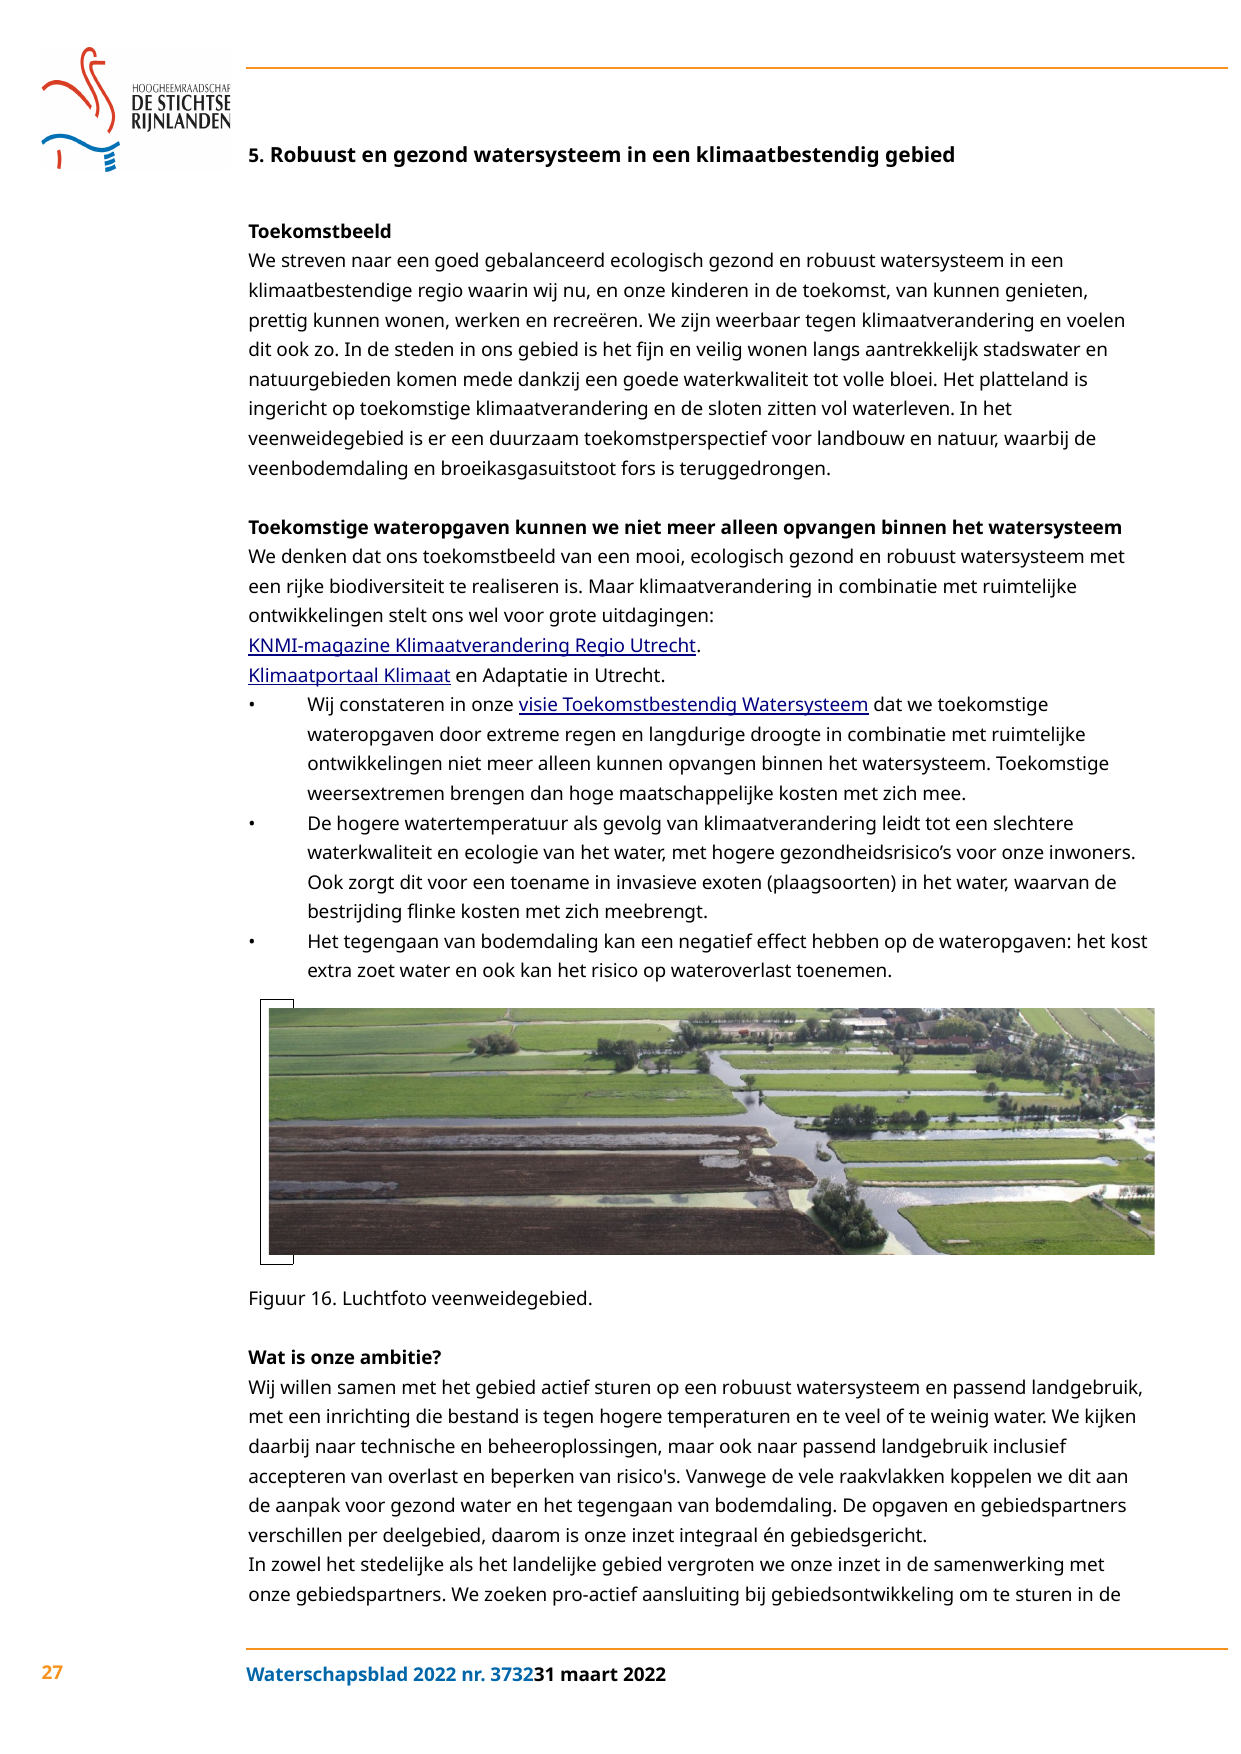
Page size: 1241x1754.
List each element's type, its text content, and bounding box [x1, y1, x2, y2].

text Wij willen samen met het gebied actief sturen op een robuust watersysteem en passend landgebruik, met een inrichting die bestand is tegen hogere temperaturen en te veel of te weinig water. We kijken daarbij naar technische en beheeroplossingen, maar ook naar passend landgebruik inclusief accepteren van overlast en beperken van risico's. Vanwege de vele raakvlakken koppelen we dit aan de aanpak voor gezond water en het tegengaan van bodemdaling. De opgaven en gebiedspartners verschillen per deelgebied, daarom is onze inzet integraal én gebiedsgericht. [248, 1374, 1152, 1548]
text We streven naar een goed gebalanceerd ecologisch gezond en robuust watersysteem in een klimaatbestendige regio waarin wij nu, en onze kinderen in de toekomst, van kunnen genieten, prettig kunnen wonen, werken en recreëren. We zijn weerbaar tegen klimaatverandering en voelen dit ook zo. In de steden in ons gebied is het fijn en veilig wonen langs aantrekkelijk stadswater en natuurgebieden komen mede dankzij een goede waterkwaliteit tot volle bloei. Het platteland is ingericht op toekomstige klimaatverandering en de sloten zitten vol waterleven. In het veenweidegebied is er een duurzaam toekomstperspectief voor landbouw en natuur, waarbij de veenbodemdaling en broeikasgasuitstoot fors is teruggedrongen. [248, 248, 1152, 481]
text 5. Robuust en gezond watersysteem in een klimaatbestendig gebied [248, 140, 1152, 169]
text Klimaatportaal Klimaat en Adaptatie in Utrecht. [248, 662, 1152, 688]
text We denken dat ons toekomstbeeld van een mooi, ecologisch gezond en robuust watersysteem met een rijke biodiversiteit te realiseren is. Maar klimaatverandering in combinatie met ruimtelijke ontwikkelingen stelt ons wel voor grote uitdagingen: [248, 543, 1152, 628]
list De hogere watertemperatuur als gevolg van klimaatverandering leidt tot een slechtere waterkwaliteit en ecologie van het water, met hogere gezondheidsrisico’s voor onze inwoners. Ook zorgt dit voor een toename in invasieve exoten (plaagsoorten) in het water, waarvan de bestrijding flinke kosten met zich meebrengt. [248, 810, 1152, 924]
picture [268, 1008, 1155, 1255]
text KNMI-magazine Klimaatverandering Regio Utrecht. [248, 632, 1152, 658]
text Toekomstbeeld [248, 218, 1152, 244]
text Wat is onze ambitie? [248, 1344, 1152, 1370]
text Figuur 16. Luchtfoto veenweidegebied. [248, 1285, 1152, 1311]
list Wij constateren in onze visie Toekomstbestendig Watersysteem dat we toekomstige wateropgaven door extreme regen en langdurige droogte in combinatie met ruimtelijke ontwikkelingen niet meer alleen kunnen opvangen binnen het watersysteem. Toekomstige weersextremen brengen dan hoge maatschappelijke kosten met zich mee. [248, 691, 1152, 806]
text Toekomstige wateropgaven kunnen we niet meer alleen opvangen binnen het watersysteem [248, 514, 1152, 540]
picture [41, 47, 231, 172]
list Het tegengaan van bodemdaling kan een negatief effect hebben op de wateropgaven: het kost extra zoet water en ook kan het risico op wateroverlast toenemen. [248, 928, 1152, 983]
text In zowel het stedelijke als het landelijke gebied vergroten we onze inzet in de samenwerking met onze gebiedspartners. We zoeken pro-actief aansluiting bij gebiedsontwikkeling om te sturen in de [248, 1552, 1152, 1607]
